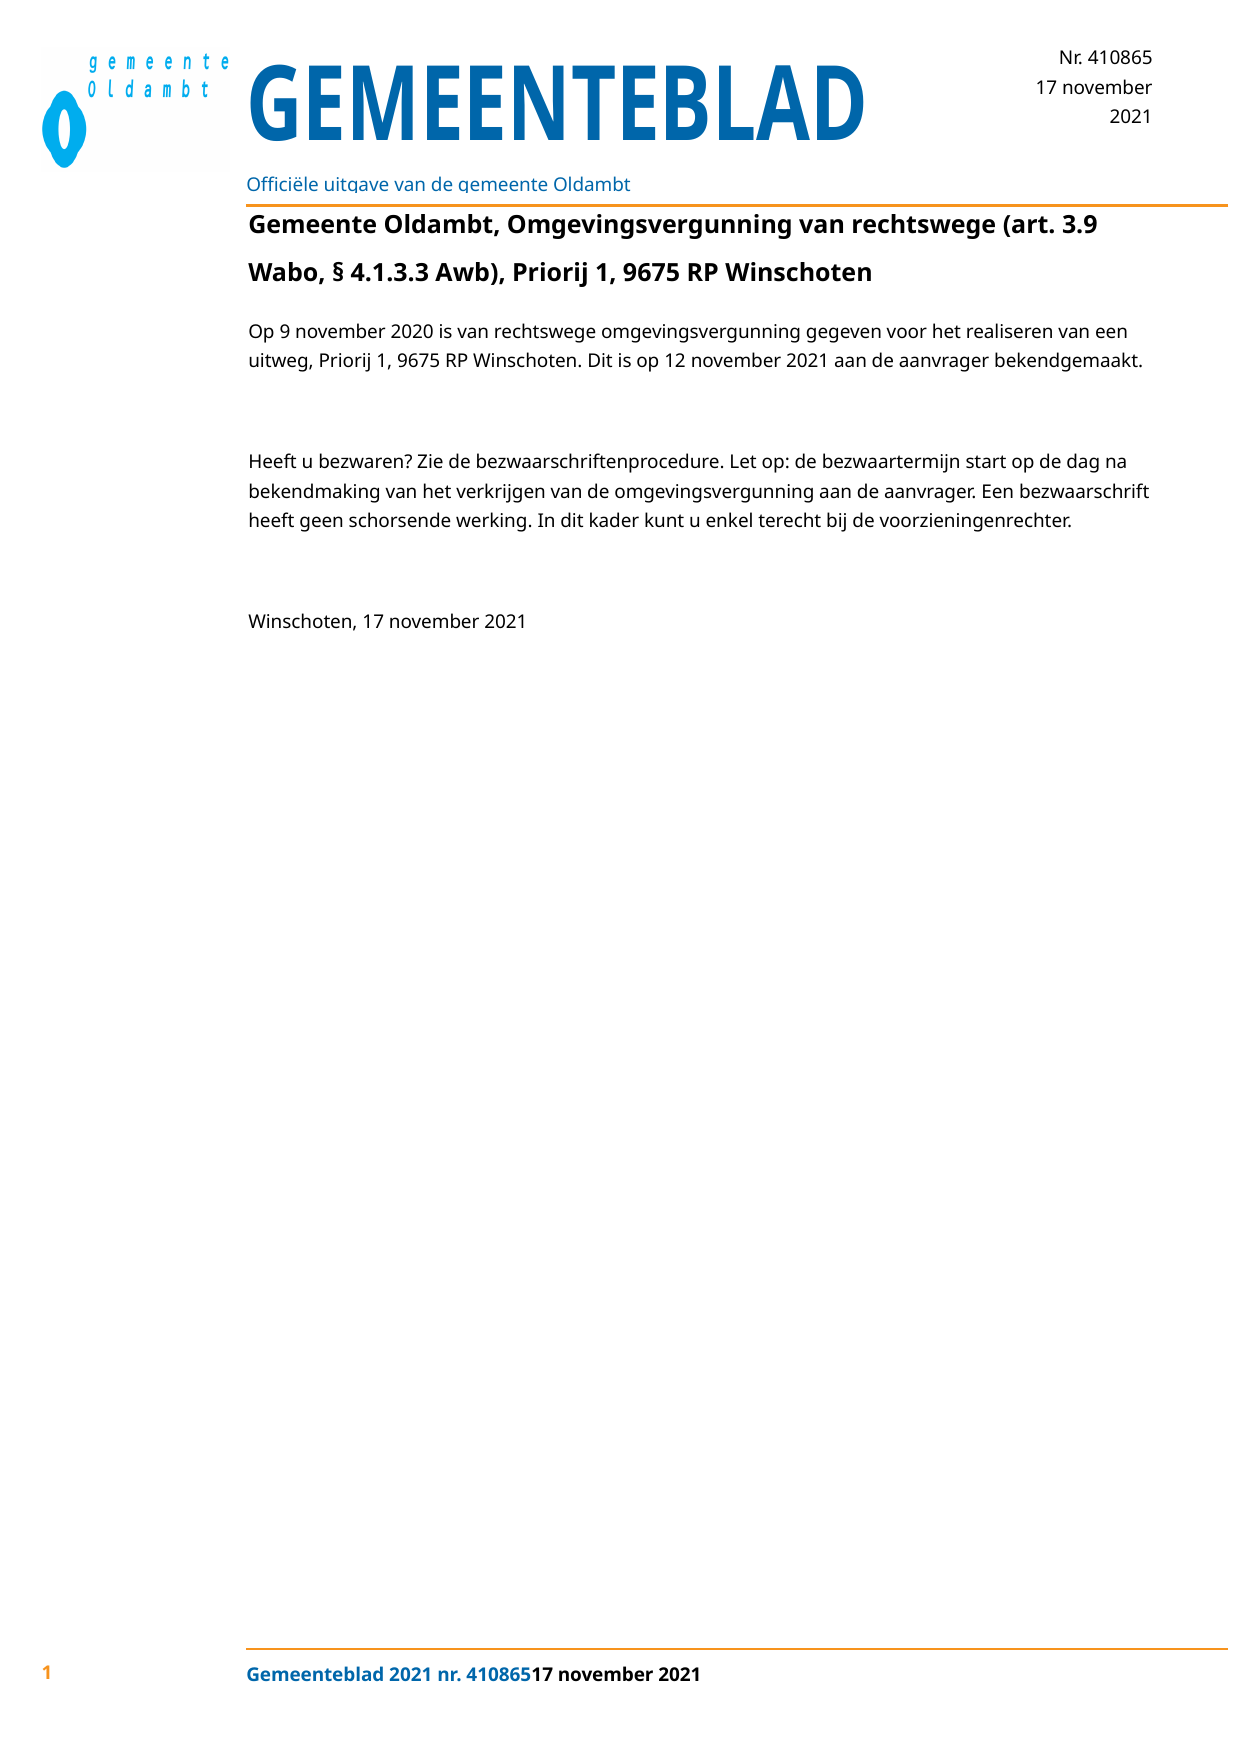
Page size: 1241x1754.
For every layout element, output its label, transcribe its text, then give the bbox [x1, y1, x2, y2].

text Gemeente Oldambt, Omgevingsvergunning van rechtswege (art. 3.9 Wabo, § 4.1.3.3 Awb), Priorij 1, 9675 RP Winschoten [248, 207, 1152, 288]
picture [41, 47, 231, 172]
text Op 9 november 2020 is van rechtswege omgevingsvergunning gegeven voor het realiseren van een uitweg, Priorij 1, 9675 RP Winschoten. Dit is op 12 november 2021 aan de aanvrager bekendgemaakt. [248, 318, 1152, 373]
text Heeft u bezwaren? Zie de bezwaarschriftenprocedure. Let op: de bezwaartermijn start op de dag na bekendmaking van het verkrijgen van de omgevingsvergunning aan de aanvrager. Een bezwaarschrift heeft geen schorsende werking. In dit kader kunt u enkel terecht bij de voorzieningenrechter. [248, 448, 1152, 533]
text Winschoten, 17 november 2021 [248, 608, 1152, 634]
